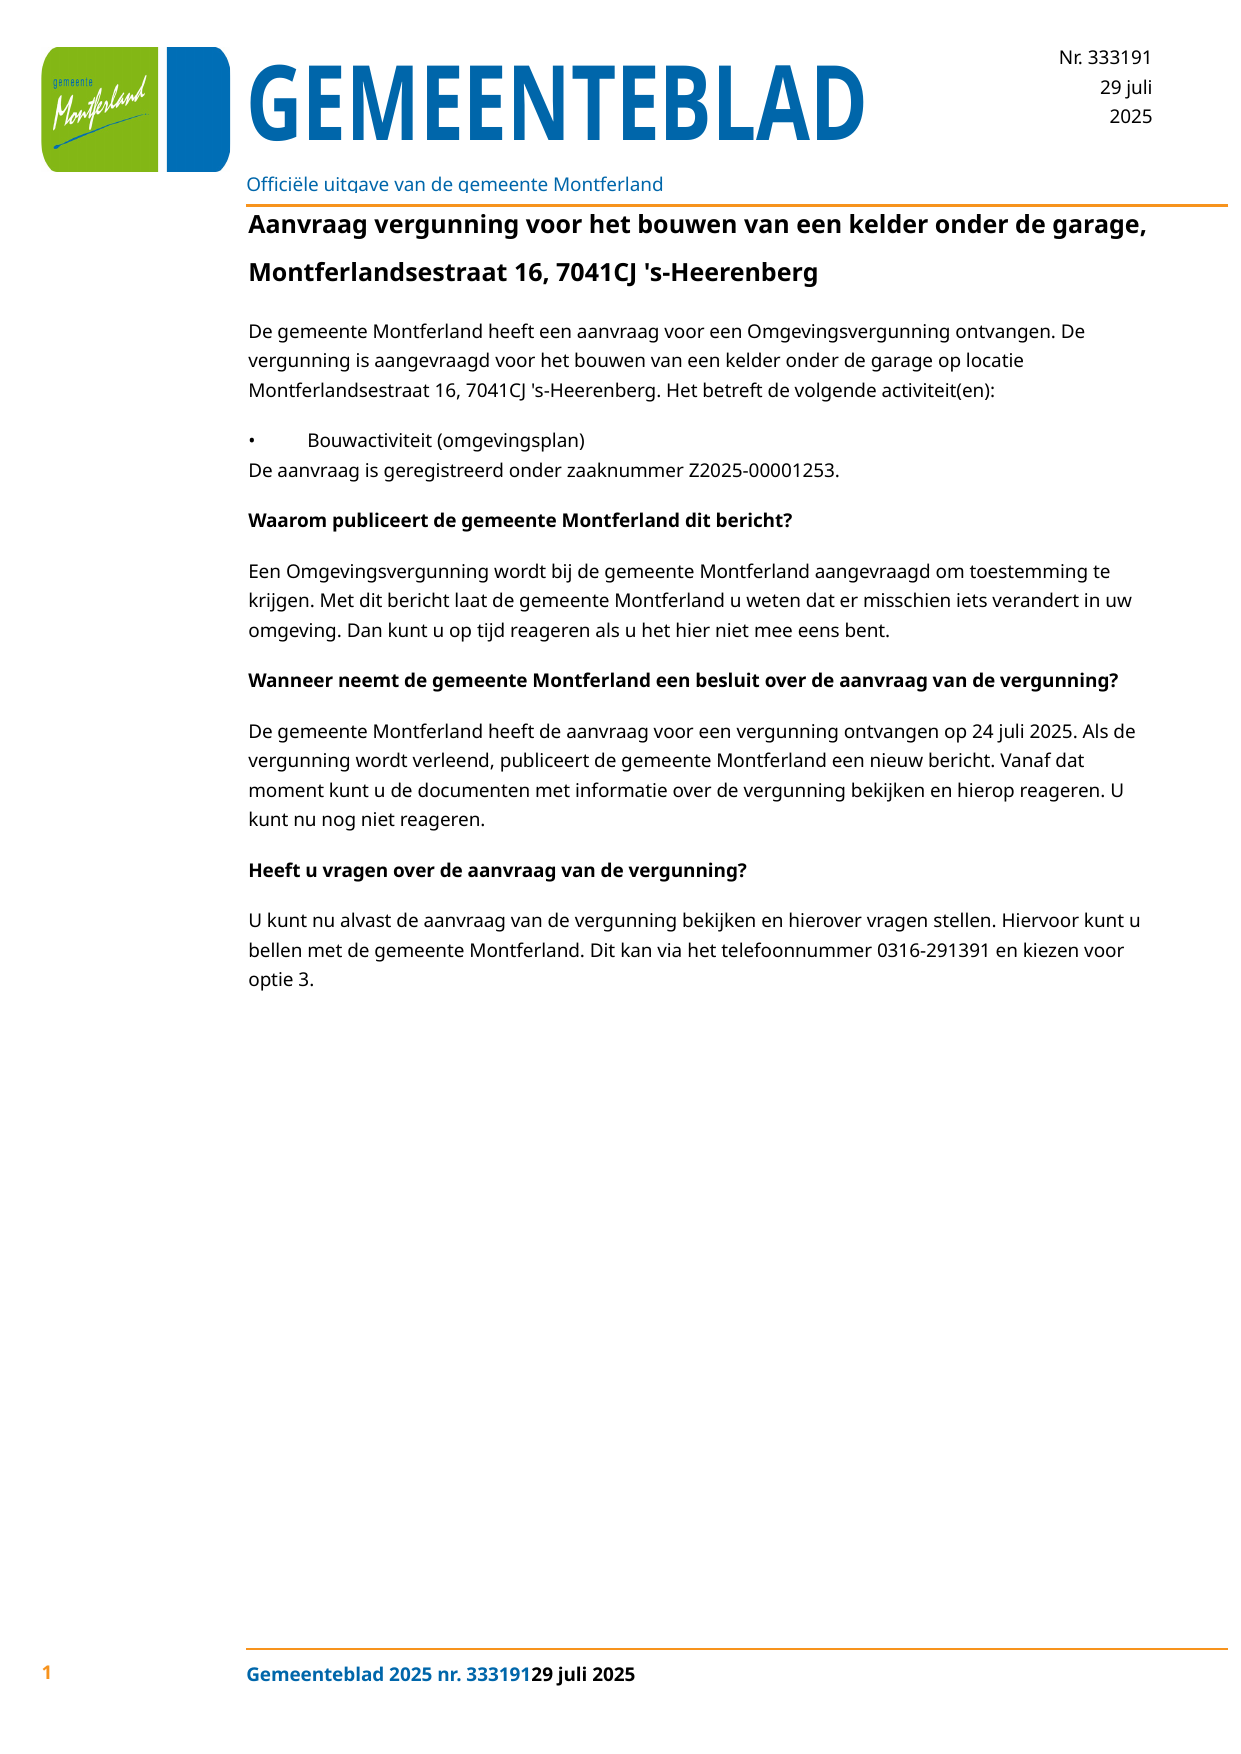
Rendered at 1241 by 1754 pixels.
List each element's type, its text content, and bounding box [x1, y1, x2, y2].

text De gemeente Montferland heeft de aanvraag voor een vergunning ontvangen op 24 juli 2025. Als de vergunning wordt verleend, publiceert de gemeente Montferland een nieuw bericht. Vanaf dat moment kunt u de documenten met informatie over de vergunning bekijken en hierop reageren. U kunt nu nog niet reageren. [248, 718, 1152, 832]
text Aanvraag vergunning voor het bouwen van een kelder onder de garage, Montferlandsestraat 16, 7041CJ 's-Heerenberg [248, 207, 1152, 288]
list Bouwactiviteit (omgevingsplan) [248, 427, 1152, 453]
text Heeft u vragen over de aanvraag van de vergunning? [248, 857, 1152, 883]
text De aanvraag is geregistreerd onder zaaknummer Z2025-00001253. [248, 457, 1152, 483]
text De gemeente Montferland heeft een aanvraag voor een Omgevingsvergunning ontvangen. De vergunning is aangevraagd voor het bouwen van een kelder onder de garage op locatie Montferlandsestraat 16, 7041CJ 's-Heerenberg. Het betreft de volgende activiteit(en): [248, 318, 1152, 403]
text U kunt nu alvast de aanvraag van de vergunning bekijken en hierover vragen stellen. Hiervoor kunt u bellen met de gemeente Montferland. Dit kan via het telefoonnummer 0316-291391 en kiezen voor optie 3. [248, 907, 1152, 992]
text Wanneer neemt de gemeente Montferland een besluit over de aanvraag van de vergunning? [248, 667, 1152, 693]
text Waarom publiceert de gemeente Montferland dit bericht? [248, 507, 1152, 533]
text Een Omgevingsvergunning wordt bij de gemeente Montferland aangevraagd om toestemming te krijgen. Met dit bericht laat de gemeente Montferland u weten dat er misschien iets verandert in uw omgeving. Dan kunt u op tijd reageren als u het hier niet mee eens bent. [248, 558, 1152, 643]
picture [41, 47, 231, 172]
